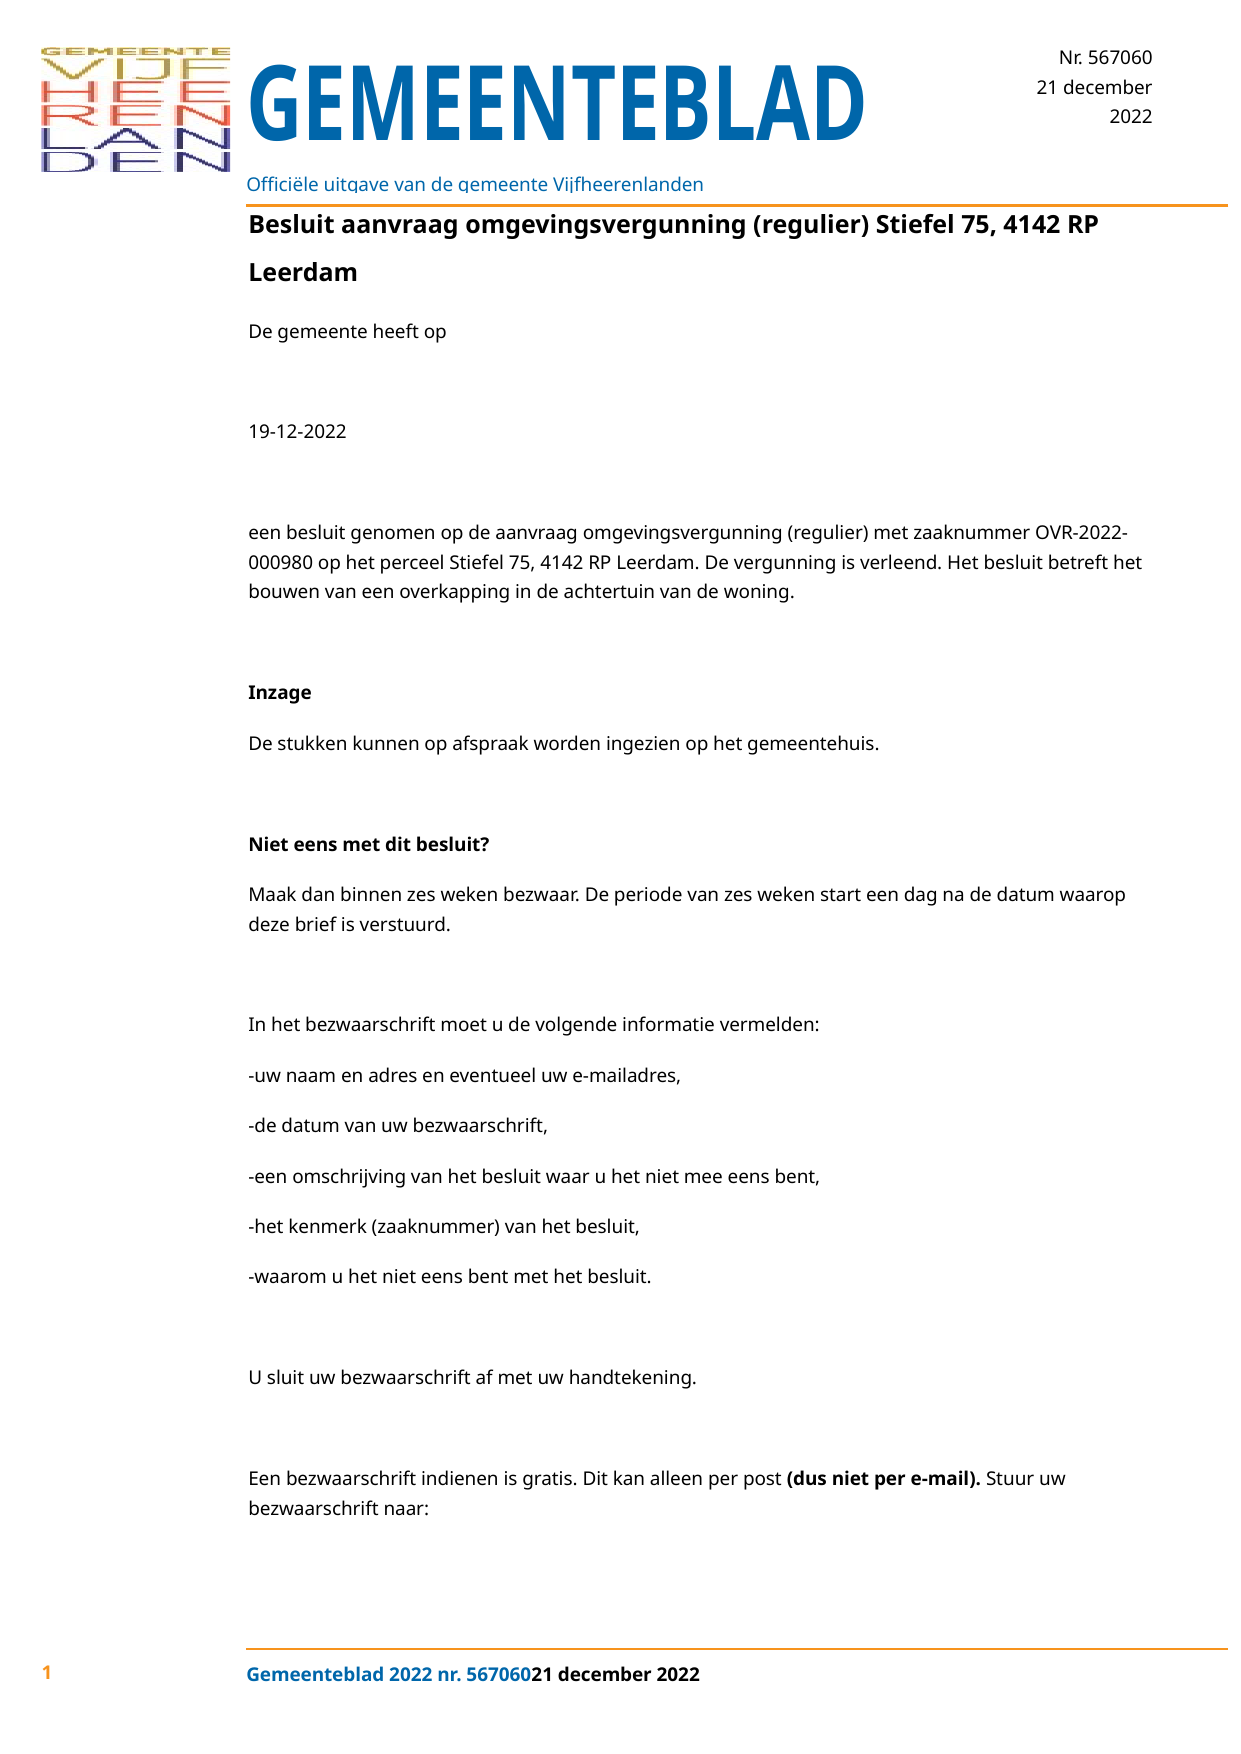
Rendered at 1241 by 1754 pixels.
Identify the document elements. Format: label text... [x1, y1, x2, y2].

text 19-12-2022 [248, 419, 1152, 444]
text -een omschrijving van het besluit waar u het niet mee eens bent, [248, 1163, 1152, 1189]
text Maak dan binnen zes weken bezwaar. De periode van zes weken start een dag na de datum waarop deze brief is verstuurd. [248, 881, 1152, 937]
text Inzage [248, 679, 1152, 705]
text Niet eens met dit besluit? [248, 831, 1152, 857]
text In het bezwaarschrift moet u de volgende informatie vermelden: [248, 1012, 1152, 1037]
text De gemeente heeft op [248, 318, 1152, 344]
text Besluit aanvraag omgevingsvergunning (regulier) Stiefel 75, 4142 RP Leerdam [248, 207, 1152, 288]
text een besluit genomen op de aanvraag omgevingsvergunning (regulier) met zaaknummer OVR-2022-000980 op het perceel Stiefel 75, 4142 RP Leerdam. De vergunning is verleend. Het besluit betreft het bouwen van een overkapping in de achtertuin van de woning. [248, 519, 1152, 604]
text -uw naam en adres en eventueel uw e-mailadres, [248, 1062, 1152, 1088]
text -het kenmerk (zaaknummer) van het besluit, [248, 1213, 1152, 1239]
text -waarom u het niet eens bent met het besluit. [248, 1264, 1152, 1289]
text U sluit uw bezwaarschrift af met uw handtekening. [248, 1364, 1152, 1390]
text -de datum van uw bezwaarschrift, [248, 1112, 1152, 1138]
text De stukken kunnen op afspraak worden ingezien op het gemeentehuis. [248, 730, 1152, 756]
text Een bezwaarschrift indienen is gratis. Dit kan alleen per post (dus niet per e-mail). Stuur uw bezwaarschrift naar: [248, 1465, 1152, 1521]
picture [41, 47, 231, 172]
